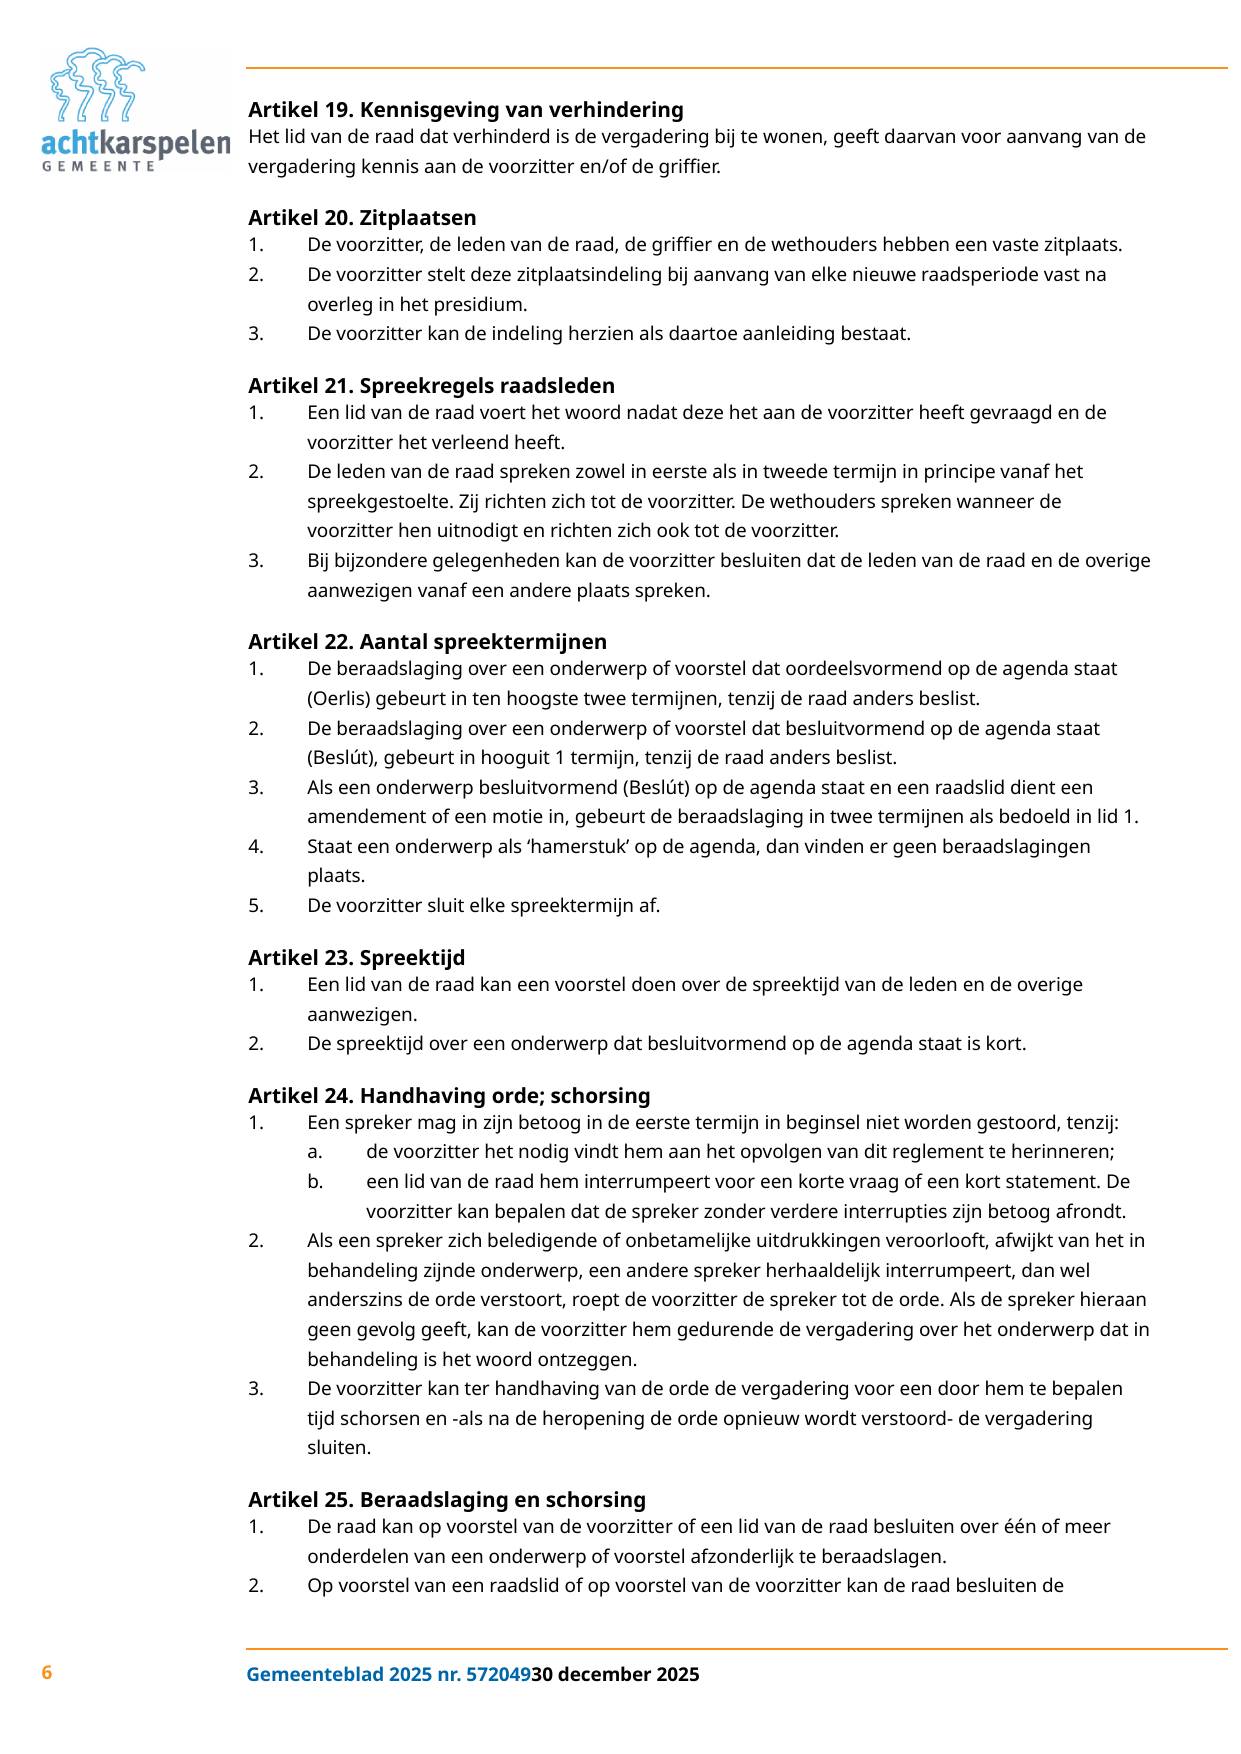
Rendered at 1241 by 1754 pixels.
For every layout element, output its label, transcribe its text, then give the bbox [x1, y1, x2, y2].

list De voorzitter stelt deze zitplaatsindeling bij aanvang van elke nieuwe raadsperiode vast na overleg in het presidium. [248, 261, 1152, 317]
list Staat een onderwerp als ‘hamerstuk’ op de agenda, dan vinden er geen beraadslagingen plaats. [248, 833, 1152, 888]
picture [41, 47, 231, 172]
text Artikel 25. Beraadslaging en schorsing [248, 1485, 1152, 1513]
list De beraadslaging over een onderwerp of voorstel dat besluitvormend op de agenda staat (Beslút), gebeurt in hooguit 1 termijn, tenzij de raad anders beslist. [248, 715, 1152, 770]
list Als een onderwerp besluitvormend (Beslút) op de agenda staat en een raadslid dient een amendement of een motie in, gebeurt de beraadslaging in twee termijnen als bedoeld in lid 1. [248, 774, 1152, 829]
list De voorzitter kan de indeling herzien als daartoe aanleiding bestaat. [248, 320, 1152, 346]
list Op voorstel van een raadslid of op voorstel van de voorzitter kan de raad besluiten de [248, 1573, 1152, 1598]
text Artikel 23. Spreektijd [248, 943, 1152, 971]
list Een lid van de raad kan een voorstel doen over de spreektijd van de leden en de overige aanwezigen. [248, 971, 1152, 1026]
text Artikel 24. Handhaving orde; schorsing [248, 1081, 1152, 1109]
list Een spreker mag in zijn betoog in de eerste termijn in beginsel niet worden gestoord, tenzij: [248, 1109, 1152, 1135]
list De leden van de raad spreken zowel in eerste als in tweede termijn in principe vanaf het spreekgestoelte. Zij richten zich tot de voorzitter. De wethouders spreken wanneer de voorzitter hen uitnodigt en richten zich ook tot de voorzitter. [248, 458, 1152, 543]
list een lid van de raad hem interrumpeert voor een korte vraag of een kort statement. De voorzitter kan bepalen dat de spreker zonder verdere interrupties zijn betoog afrondt. [307, 1168, 1152, 1224]
list Een lid van de raad voert het woord nadat deze het aan de voorzitter heeft gevraagd en de voorzitter het verleend heeft. [248, 399, 1152, 454]
list De voorzitter sluit elke spreektermijn af. [248, 892, 1152, 918]
text Het lid van de raad dat verhinderd is de vergadering bij te wonen, geeft daarvan voor aanvang van de vergadering kennis aan de voorzitter en/of de griffier. [248, 123, 1152, 178]
list De voorzitter, de leden van de raad, de griffier en de wethouders hebben een vaste zitplaats. [248, 232, 1152, 257]
list De beraadslaging over een onderwerp of voorstel dat oordeelsvormend op de agenda staat (Oerlis) gebeurt in ten hoogste twee termijnen, tenzij de raad anders beslist. [248, 656, 1152, 711]
text Artikel 22. Aantal spreektermijnen [248, 627, 1152, 656]
list de voorzitter het nodig vindt hem aan het opvolgen van dit reglement te herinneren; [307, 1139, 1152, 1164]
list Bij bijzondere gelegenheden kan de voorzitter besluiten dat de leden van de raad en de overige aanwezigen vanaf een andere plaats spreken. [248, 547, 1152, 602]
list De spreektijd over een onderwerp dat besluitvormend op de agenda staat is kort. [248, 1030, 1152, 1056]
list De voorzitter kan ter handhaving van de orde de vergadering voor een door hem te bepalen tijd schorsen en -als na de heropening de orde opnieuw wordt verstoord- de vergadering sluiten. [248, 1375, 1152, 1460]
list Als een spreker zich beledigende of onbetamelijke uitdrukkingen veroorlooft, afwijkt van het in behandeling zijnde onderwerp, een andere spreker herhaaldelijk interrumpeert, dan wel anderszins de orde verstoort, roept de voorzitter de spreker tot de orde. Als de spreker hieraan geen gevolg geeft, kan de voorzitter hem gedurende de vergadering over het onderwerp dat in behandeling is het woord ontzeggen. [248, 1227, 1152, 1372]
text Artikel 21. Spreekregels raadsleden [248, 371, 1152, 399]
text Artikel 19. Kennisgeving van verhindering [248, 95, 1152, 123]
list De raad kan op voorstel van de voorzitter of een lid van de raad besluiten over één of meer onderdelen van een onderwerp of voorstel afzonderlijk te beraadslagen. [248, 1513, 1152, 1569]
text Artikel 20. Zitplaatsen [248, 203, 1152, 232]
